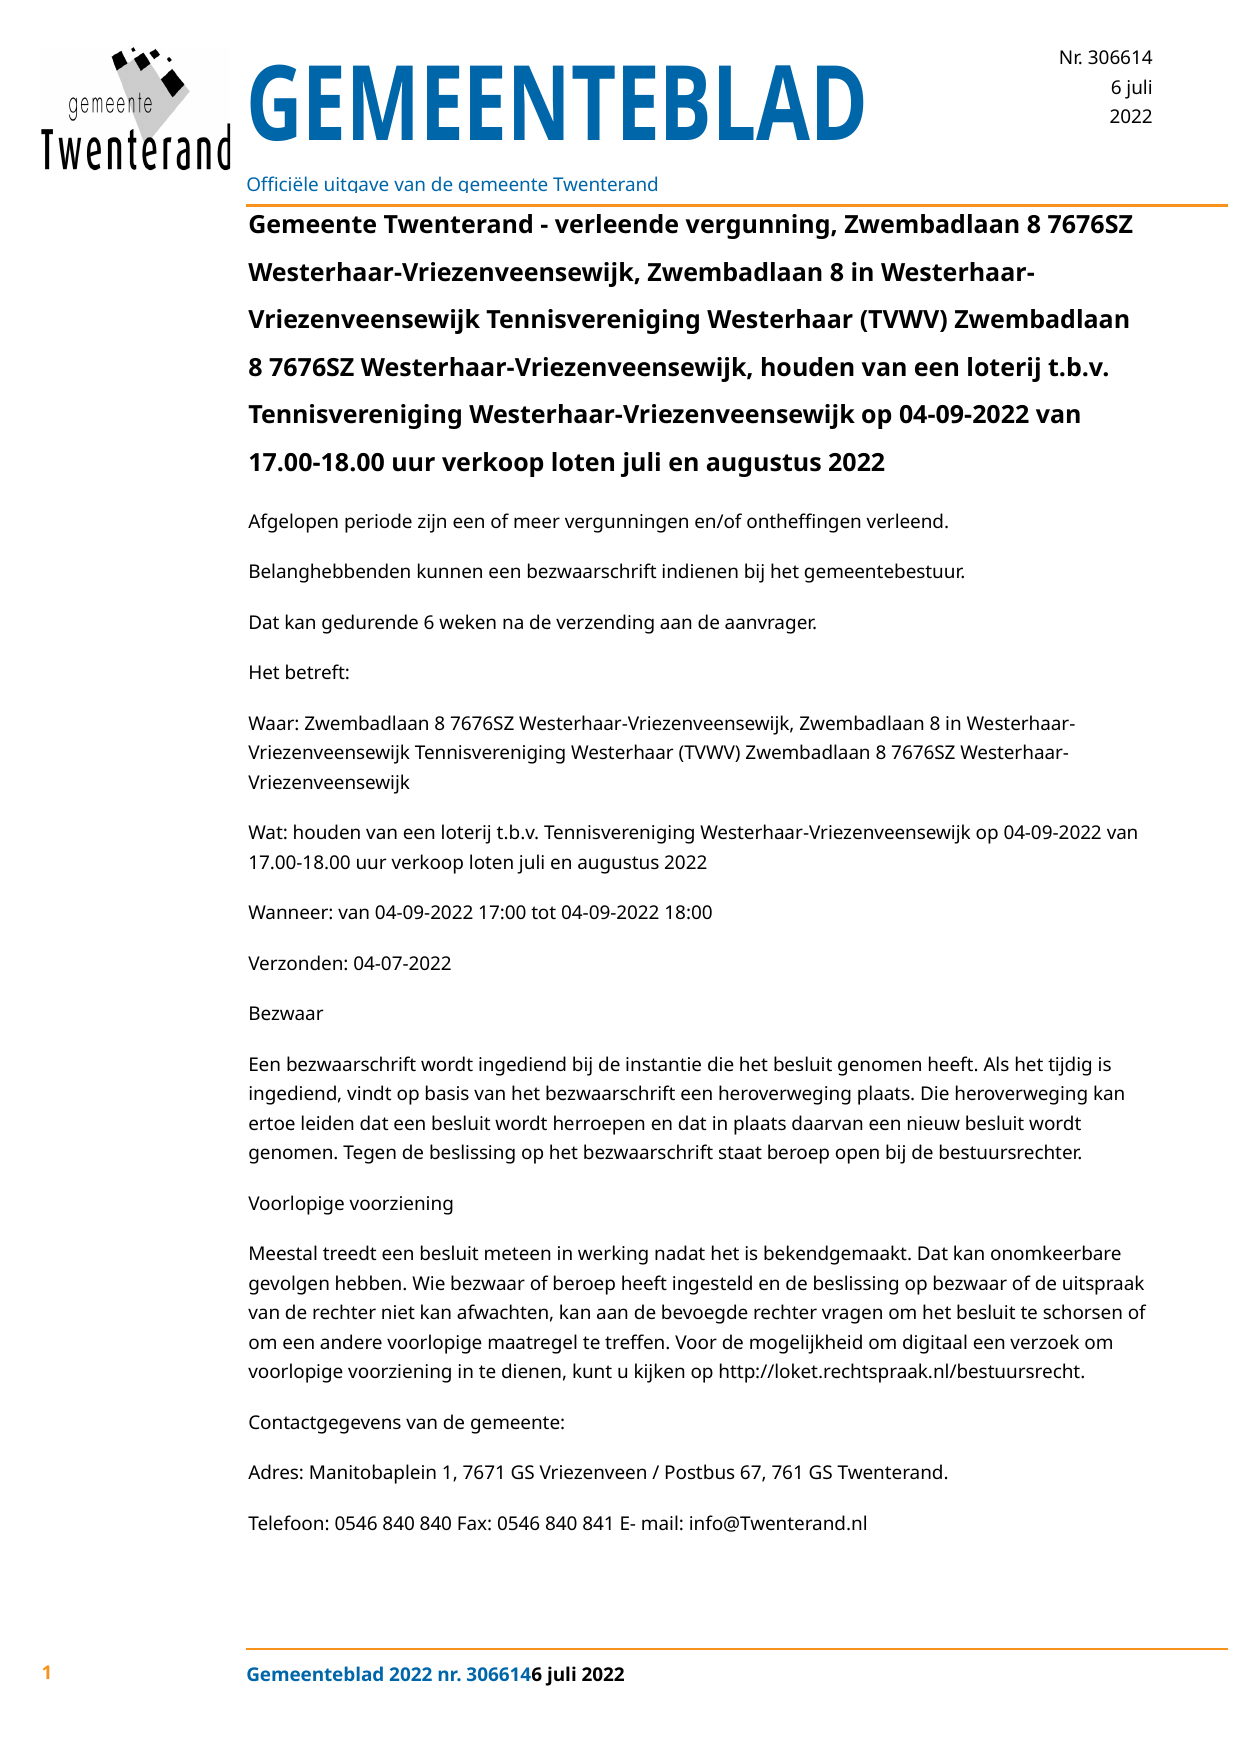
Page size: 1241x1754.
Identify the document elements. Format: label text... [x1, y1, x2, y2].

text Voorlopige voorziening [248, 1190, 1152, 1216]
picture [41, 47, 231, 172]
text Afgelopen periode zijn een of meer vergunningen en/of ontheffingen verleend. [248, 508, 1152, 534]
text Telefoon: 0546 840 840 Fax: 0546 840 841 E- mail: info@Twenterand.nl [248, 1510, 1152, 1536]
text Bezwaar [248, 1000, 1152, 1026]
text Waar: Zwembadlaan 8 7676SZ Westerhaar-Vriezenveensewijk, Zwembadlaan 8 in Westerhaar-Vriezenveensewijk Tennisvereniging Westerhaar (TVWV) Zwembadlaan 8 7676SZ Westerhaar-Vriezenveensewijk [248, 710, 1152, 795]
text Adres: Manitobaplein 1, 7671 GS Vriezenveen / Postbus 67, 761 GS Twenterand. [248, 1459, 1152, 1485]
text Het betreft: [248, 659, 1152, 685]
text Meestal treedt een besluit meteen in werking nadat het is bekendgemaakt. Dat kan onomkeerbare gevolgen hebben. Wie bezwaar of beroep heeft ingesteld en de beslissing op bezwaar of de uitspraak van de rechter niet kan afwachten, kan aan de bevoegde rechter vragen om het besluit te schorsen of om een andere voorlopige maatregel te treffen. Voor de mogelijkheid om digitaal een verzoek om voorlopige voorziening in te dienen, kunt u kijken op http://loket.rechtspraak.nl/bestuursrecht. [248, 1240, 1152, 1384]
text Dat kan gedurende 6 weken na de verzending aan de aanvrager. [248, 609, 1152, 635]
text Wanneer: van 04-09-2022 17:00 tot 04-09-2022 18:00 [248, 899, 1152, 925]
text Belanghebbenden kunnen een bezwaarschrift indienen bij het gemeentebestuur. [248, 559, 1152, 584]
text Wat: houden van een loterij t.b.v. Tennisvereniging Westerhaar-Vriezenveensewijk op 04-09-2022 van 17.00-18.00 uur verkoop loten juli en augustus 2022 [248, 819, 1152, 875]
text Een bezwaarschrift wordt ingediend bij de instantie die het besluit genomen heeft. Als het tijdig is ingediend, vindt op basis van het bezwaarschrift een heroverweging plaats. Die heroverweging kan ertoe leiden dat een besluit wordt herroepen en dat in plaats daarvan een nieuw besluit wordt genomen. Tegen de beslissing op het bezwaarschrift staat beroep open bij de bestuursrechter. [248, 1051, 1152, 1165]
text Contactgegevens van de gemeente: [248, 1409, 1152, 1435]
text Verzonden: 04-07-2022 [248, 950, 1152, 976]
text Gemeente Twenterand - verleende vergunning, Zwembadlaan 8 7676SZ Westerhaar-Vriezenveensewijk, Zwembadlaan 8 in Westerhaar-Vriezenveensewijk Tennisvereniging Westerhaar (TVWV) Zwembadlaan 8 7676SZ Westerhaar-Vriezenveensewijk, houden van een loterij t.b.v. Tennisvereniging Westerhaar-Vriezenveensewijk op 04-09-2022 van 17.00-18.00 uur verkoop loten juli en augustus 2022 [248, 207, 1152, 479]
